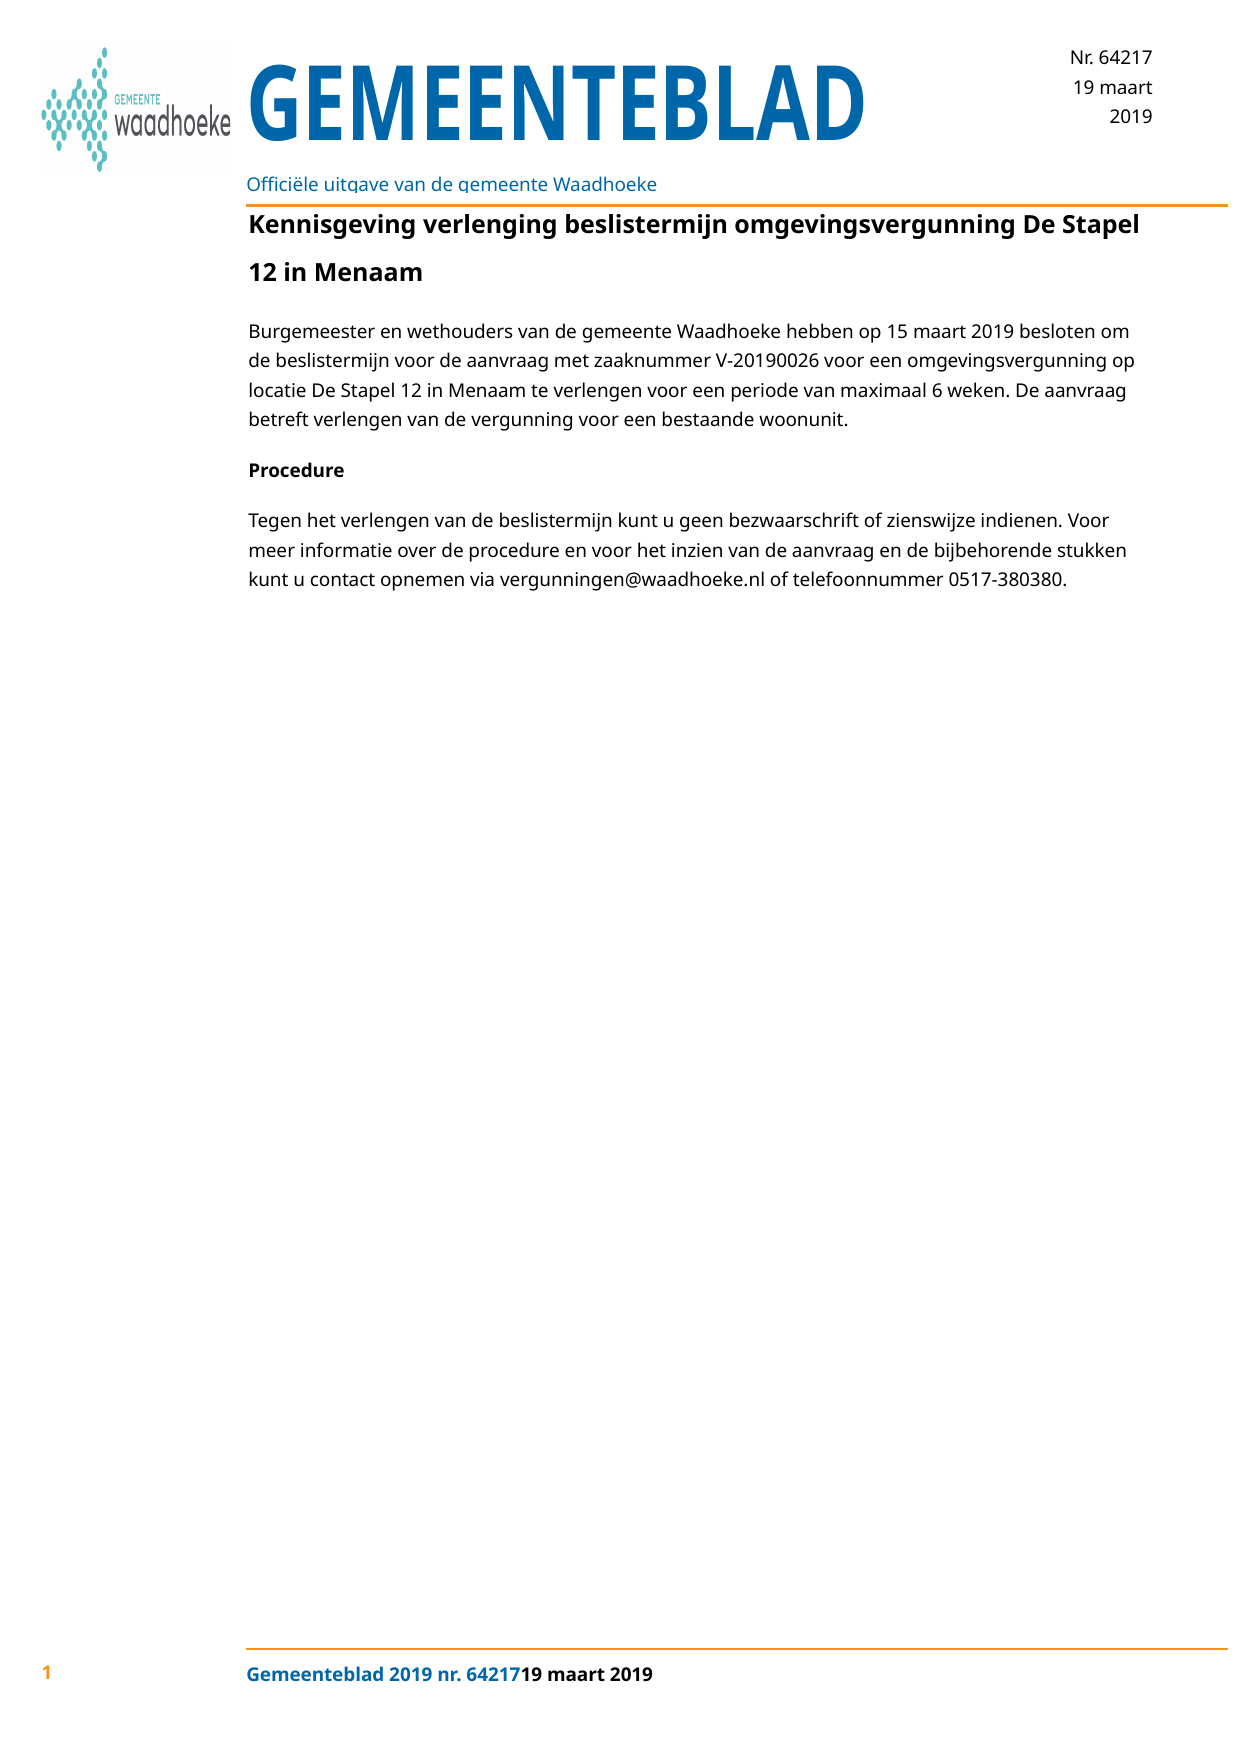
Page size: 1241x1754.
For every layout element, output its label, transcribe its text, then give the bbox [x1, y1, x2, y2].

picture [41, 47, 231, 172]
text Burgemeester en wethouders van de gemeente Waadhoeke hebben op 15 maart 2019 besloten om de beslistermijn voor de aanvraag met zaaknummer V-20190026 voor een omgevingsvergunning op locatie De Stapel 12 in Menaam te verlengen voor een periode van maximaal 6 weken. De aanvraag betreft verlengen van de vergunning voor een bestaande woonunit. [248, 318, 1152, 432]
text Tegen het verlengen van de beslistermijn kunt u geen bezwaarschrift of zienswijze indienen. Voor meer informatie over de procedure en voor het inzien van de aanvraag en de bijbehorende stukken kunt u contact opnemen via vergunningen@waadhoeke.nl of telefoonnummer 0517-380380. [248, 507, 1152, 592]
text Kennisgeving verlenging beslistermijn omgevingsvergunning De Stapel 12 in Menaam [248, 207, 1152, 288]
text Procedure [248, 457, 1152, 483]
